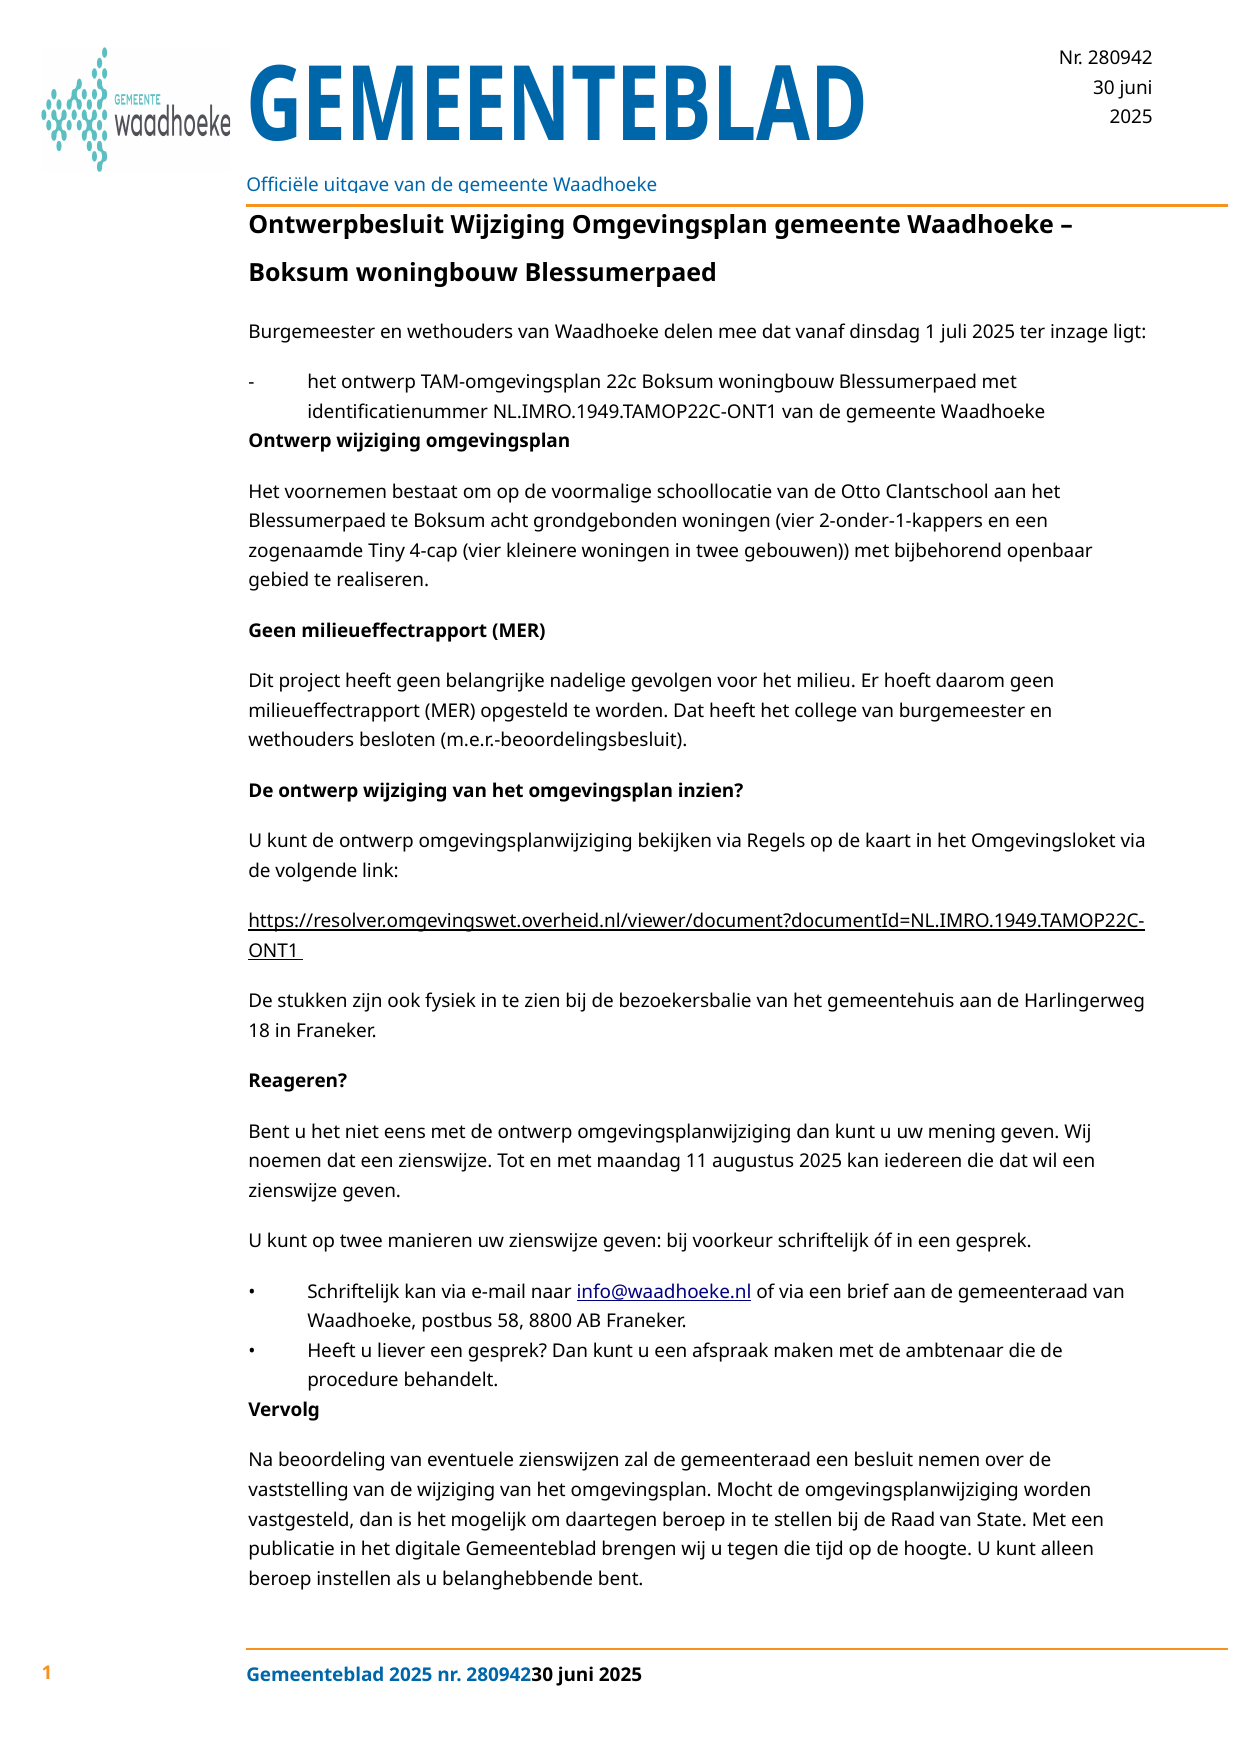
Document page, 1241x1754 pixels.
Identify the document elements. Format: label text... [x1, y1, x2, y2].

list Heeft u liever een gesprek? Dan kunt u een afspraak maken met de ambtenaar die de procedure behandelt. [248, 1337, 1152, 1392]
text Ontwerpbesluit Wijziging Omgevingsplan gemeente Waadhoeke – Boksum woningbouw Blessumerpaed [248, 207, 1152, 288]
text Het voornemen bestaat om op de voormalige schoollocatie van de Otto Clantschool aan het Blessumerpaed te Boksum acht grondgebonden woningen (vier 2-onder-1-kappers en een zogenaamde Tiny 4-cap (vier kleinere woningen in twee gebouwen)) met bijbehorend openbaar gebied te realiseren. [248, 478, 1152, 592]
text De ontwerp wijziging van het omgevingsplan inzien? [248, 777, 1152, 803]
text De stukken zijn ook fysiek in te zien bij de bezoekersbalie van het gemeentehuis aan de Harlingerweg 18 in Franeker. [248, 987, 1152, 1043]
text Bent u het niet eens met de ontwerp omgevingsplanwijziging dan kunt u uw mening geven. Wij noemen dat een zienswijze. Tot en met maandag 11 augustus 2025 kan iedereen die dat wil een zienswijze geven. [248, 1118, 1152, 1203]
text Burgemeester en wethouders van Waadhoeke delen mee dat vanaf dinsdag 1 juli 2025 ter inzage ligt: [248, 318, 1152, 344]
text Vervolg [248, 1396, 1152, 1422]
picture [41, 47, 231, 172]
text https://resolver.omgevingswet.overheid.nl/viewer/document?documentId=NL.IMRO.1949.TAMOP22C-ONT1 [248, 907, 1152, 963]
list Schriftelijk kan via e-mail naar info@waadhoeke.nl of via een brief aan de gemeenteraad van Waadhoeke, postbus 58, 8800 AB Franeker. [248, 1278, 1152, 1333]
text Ontwerp wijziging omgevingsplan [248, 427, 1152, 453]
text U kunt op twee manieren uw zienswijze geven: bij voorkeur schriftelijk óf in een gesprek. [248, 1227, 1152, 1253]
list het ontwerp TAM-omgevingsplan 22c Boksum woningbouw Blessumerpaed met identificatienummer NL.IMRO.1949.TAMOP22C-ONT1 van de gemeente Waadhoeke [248, 368, 1152, 424]
text Dit project heeft geen belangrijke nadelige gevolgen voor het milieu. Er hoeft daarom geen milieueffectrapport (MER) opgesteld te worden. Dat heeft het college van burgemeester en wethouders besloten (m.e.r.-beoordelingsbesluit). [248, 667, 1152, 752]
text Reageren? [248, 1067, 1152, 1093]
text U kunt de ontwerp omgevingsplanwijziging bekijken via Regels op de kaart in het Omgevingsloket via de volgende link: [248, 827, 1152, 883]
text Geen milieueffectrapport (MER) [248, 617, 1152, 643]
text Na beoordeling van eventuele zienswijzen zal de gemeenteraad een besluit nemen over de vaststelling van de wijziging van het omgevingsplan. Mocht de omgevingsplanwijziging worden vastgesteld, dan is het mogelijk om daartegen beroep in te stellen bij de Raad van State. Met een publicatie in het digitale Gemeenteblad brengen wij u tegen die tijd op de hoogte. U kunt alleen beroep instellen als u belanghebbende bent. [248, 1447, 1152, 1591]
